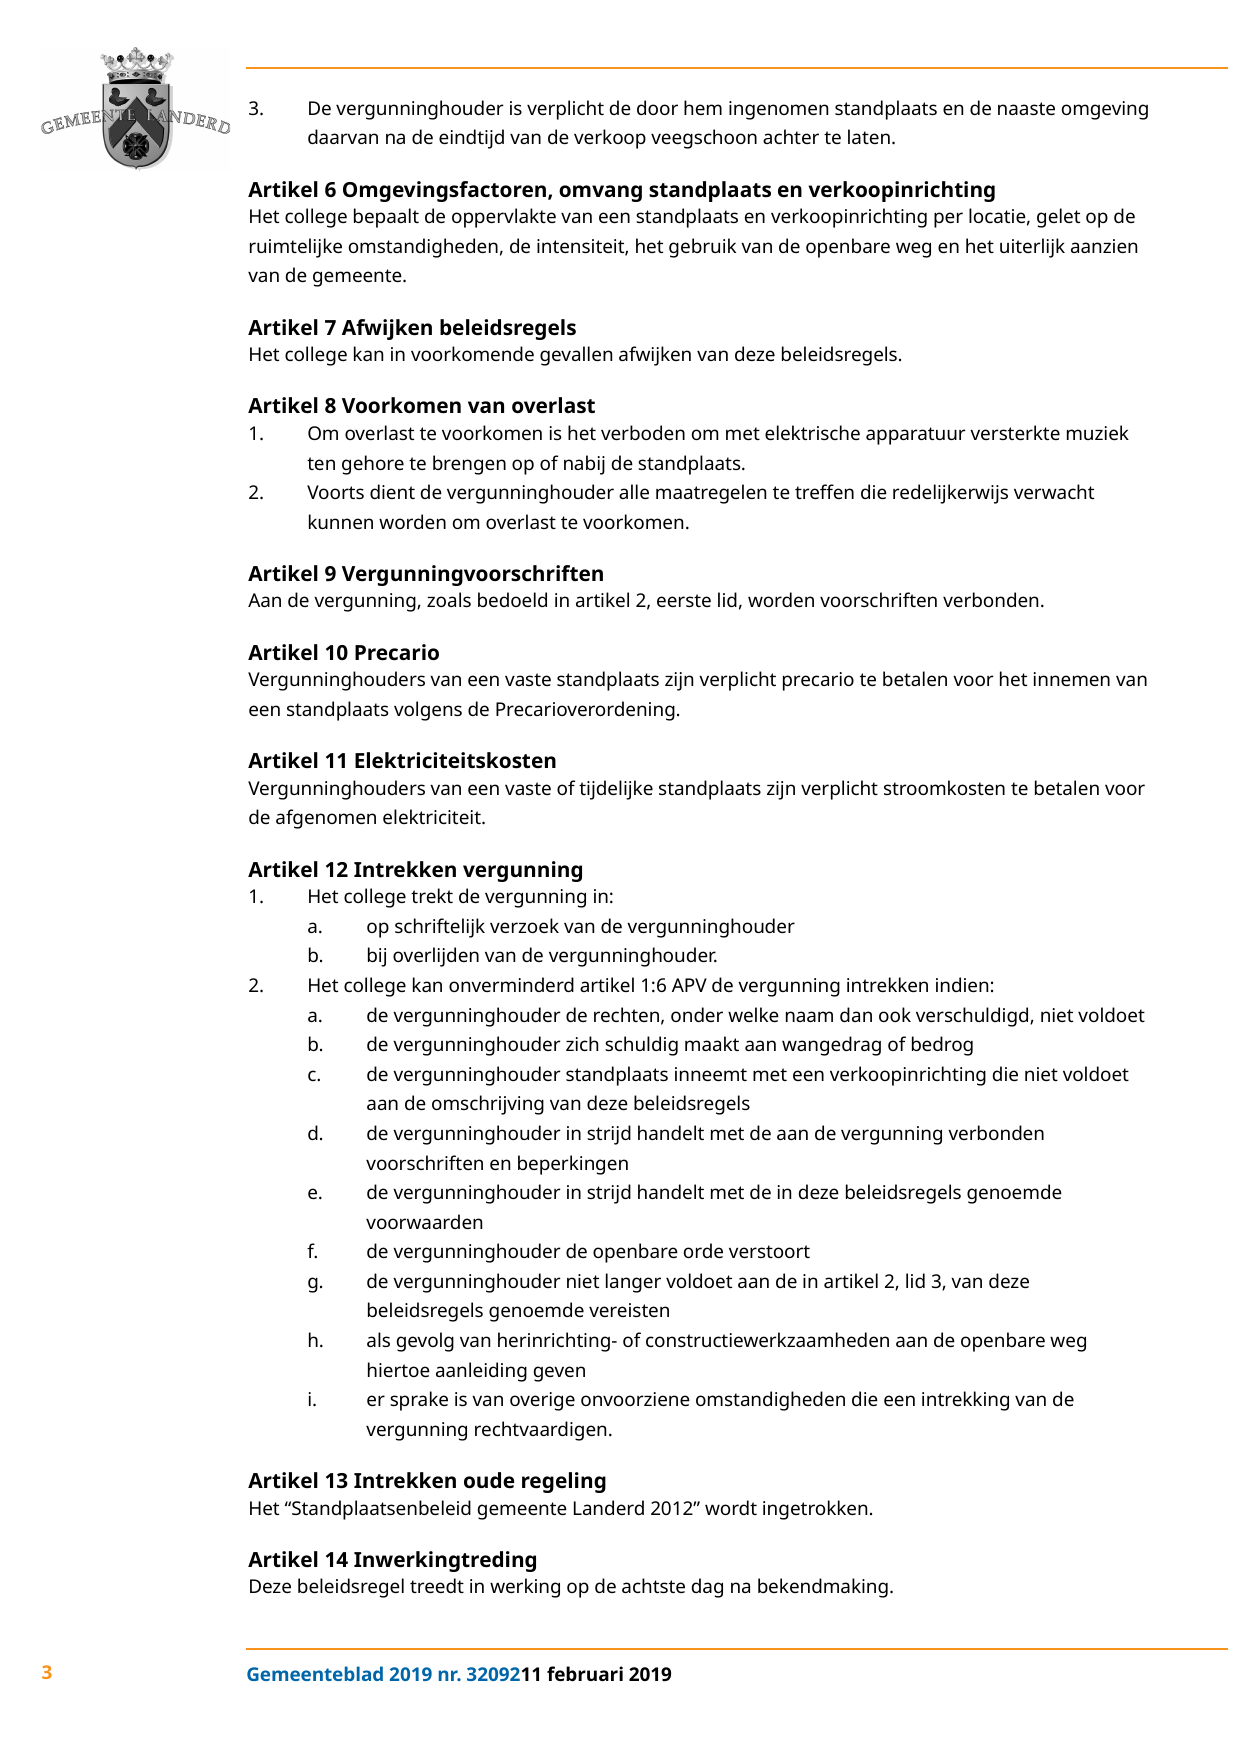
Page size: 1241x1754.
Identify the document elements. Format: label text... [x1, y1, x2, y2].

text Artikel 6 Omgevingsfactoren, omvang standplaats en verkoopinrichting [248, 175, 1152, 203]
list Voorts dient de vergunninghouder alle maatregelen te treffen die redelijkerwijs verwacht kunnen worden om overlast te voorkomen. [248, 479, 1152, 534]
list er sprake is van overige onvoorziene omstandigheden die een intrekking van de vergunning rechtvaardigen. [307, 1386, 1152, 1442]
text Deze beleidsregel treedt in werking op de achtste dag na bekendmaking. [248, 1574, 1152, 1599]
text Aan de vergunning, zoals bedoeld in artikel 2, eerste lid, worden voorschriften verbonden. [248, 588, 1152, 613]
list De vergunninghouder is verplicht de door hem ingenomen standplaats en de naaste omgeving daarvan na de eindtijd van de verkoop veegschoon achter te laten. [248, 95, 1152, 150]
text Vergunninghouders van een vaste standplaats zijn verplicht precario te betalen voor het innemen van een standplaats volgens de Precarioverordening. [248, 667, 1152, 722]
text Artikel 8 Voorkomen van overlast [248, 392, 1152, 420]
text Het “Standplaatsenbeleid gemeente Landerd 2012” wordt ingetrokken. [248, 1495, 1152, 1521]
list de vergunninghouder de openbare orde verstoort [307, 1238, 1152, 1264]
text Artikel 10 Precario [248, 638, 1152, 667]
text Artikel 13 Intrekken oude regeling [248, 1466, 1152, 1495]
text Vergunninghouders van een vaste of tijdelijke standplaats zijn verplicht stroomkosten te betalen voor de afgenomen elektriciteit. [248, 775, 1152, 830]
list Het college kan onverminderd artikel 1:6 APV de vergunning intrekken indien: [248, 972, 1152, 998]
list de vergunninghouder in strijd handelt met de aan de vergunning verbonden voorschriften en beperkingen [307, 1120, 1152, 1175]
picture [41, 47, 231, 172]
text Artikel 9 Vergunningvoorschriften [248, 559, 1152, 588]
text Artikel 11 Elektriciteitskosten [248, 747, 1152, 775]
list de vergunninghouder de rechten, onder welke naam dan ook verschuldigd, niet voldoet [307, 1002, 1152, 1027]
list Het college trekt de vergunning in: [248, 883, 1152, 909]
text Artikel 14 Inwerkingtreding [248, 1545, 1152, 1574]
list Om overlast te voorkomen is het verboden om met elektrische apparatuur versterkte muziek ten gehore te brengen op of nabij de standplaats. [248, 420, 1152, 475]
list bij overlijden van de vergunninghouder. [307, 943, 1152, 968]
list de vergunninghouder zich schuldig maakt aan wangedrag of bedrog [307, 1031, 1152, 1057]
list de vergunninghouder in strijd handelt met de in deze beleidsregels genoemde voorwaarden [307, 1179, 1152, 1234]
text Het college kan in voorkomende gevallen afwijken van deze beleidsregels. [248, 341, 1152, 367]
text Artikel 7 Afwijken beleidsregels [248, 313, 1152, 341]
text Artikel 12 Intrekken vergunning [248, 855, 1152, 883]
list de vergunninghouder standplaats inneemt met een verkoopinrichting die niet voldoet aan de omschrijving van deze beleidsregels [307, 1061, 1152, 1116]
list op schriftelijk verzoek van de vergunninghouder [307, 913, 1152, 939]
text Het college bepaalt de oppervlakte van een standplaats en verkoopinrichting per locatie, gelet op de ruimtelijke omstandigheden, de intensiteit, het gebruik van de openbare weg en het uiterlijk aanzien van de gemeente. [248, 203, 1152, 288]
list als gevolg van herinrichting- of constructiewerkzaamheden aan de openbare weg hiertoe aanleiding geven [307, 1327, 1152, 1382]
list de vergunninghouder niet langer voldoet aan de in artikel 2, lid 3, van deze beleidsregels genoemde vereisten [307, 1268, 1152, 1323]
